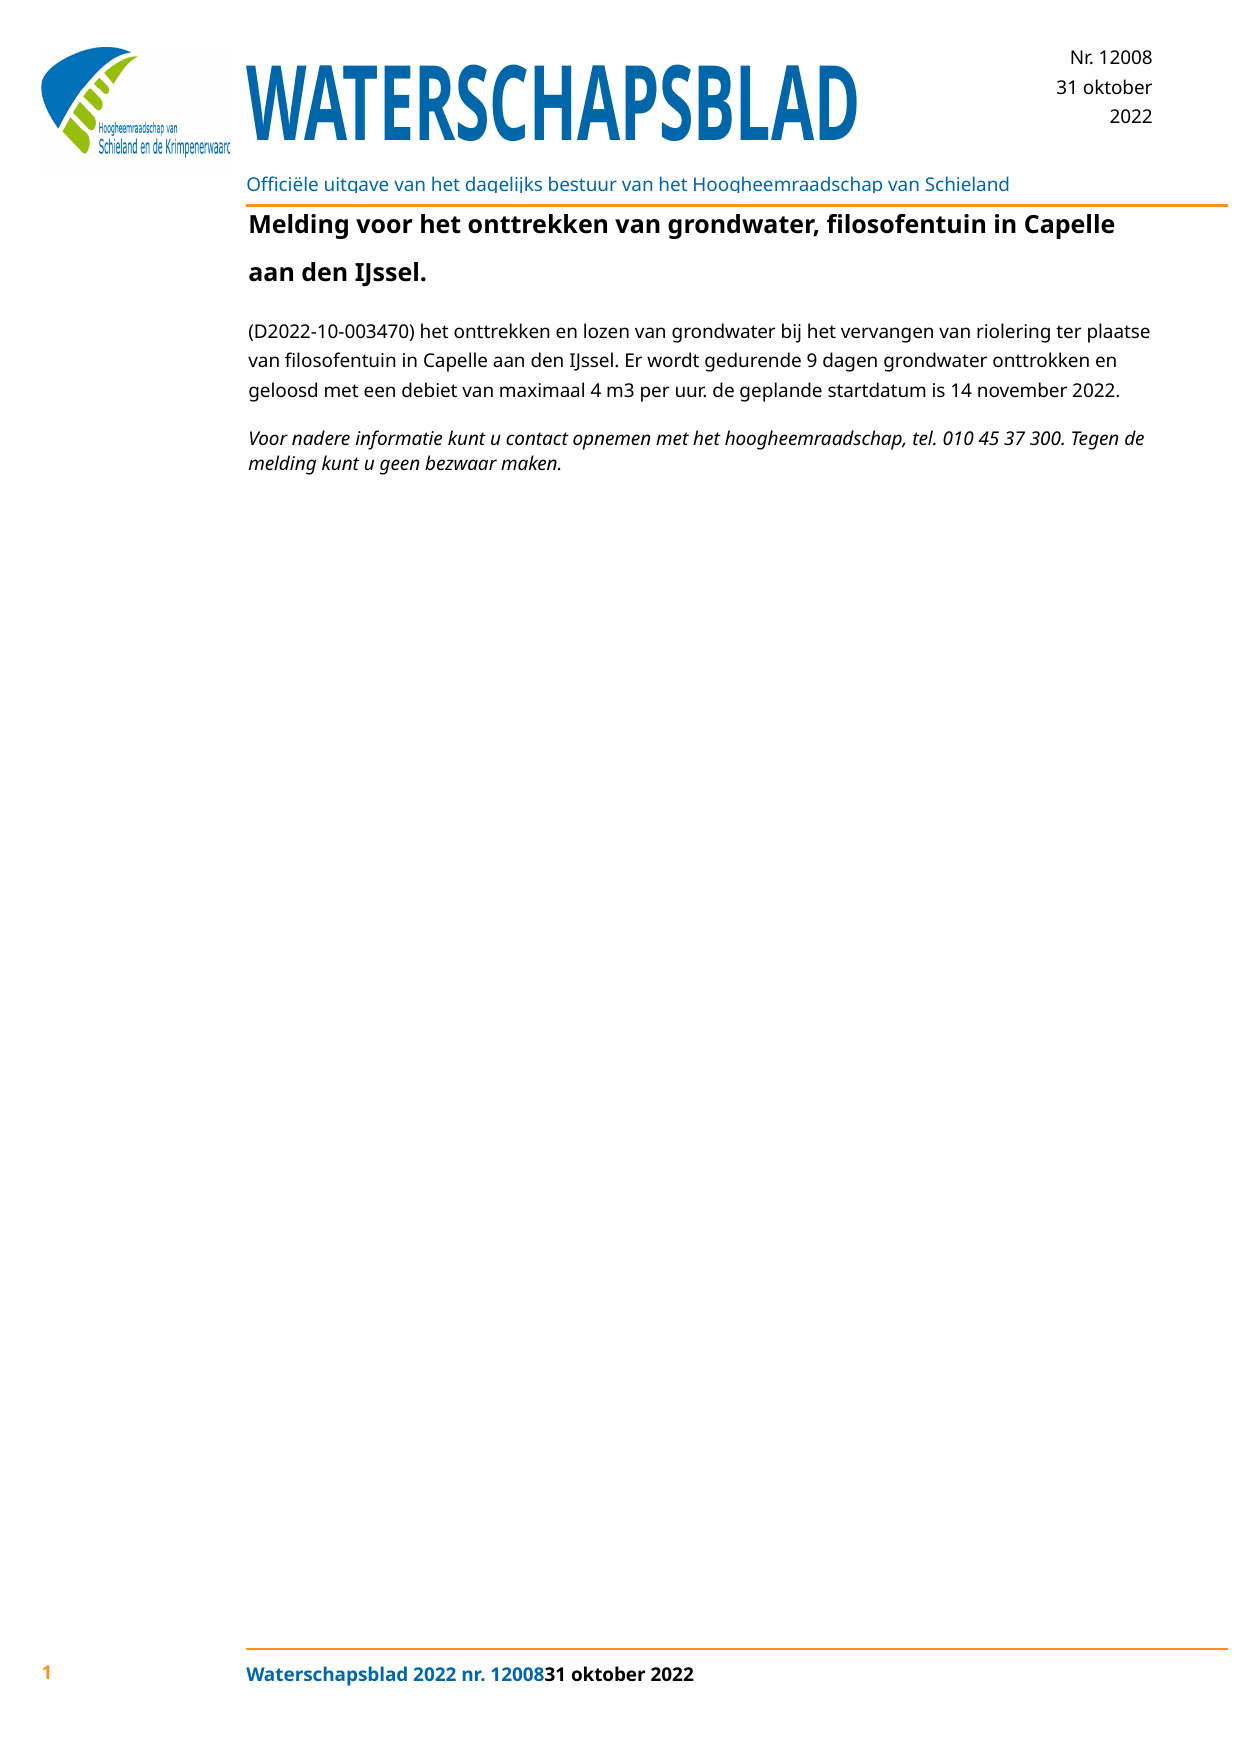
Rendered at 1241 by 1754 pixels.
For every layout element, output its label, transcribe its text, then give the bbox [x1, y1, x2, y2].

picture [41, 47, 231, 172]
text (D2022-10-003470) het onttrekken en lozen van grondwater bij het vervangen van riolering ter plaatse van filosofentuin in Capelle aan den IJssel. Er wordt gedurende 9 dagen grondwater onttrokken en geloosd met een debiet van maximaal 4 m3 per uur. de geplande startdatum is 14 november 2022. [248, 318, 1152, 403]
text Voor nadere informatie kunt u contact opnemen met het hoogheemraadschap, tel. 010 45 37 300. Tegen de melding kunt u geen bezwaar maken. [248, 425, 1152, 476]
text Melding voor het onttrekken van grondwater, filosofentuin in Capelle aan den IJssel. [248, 207, 1152, 288]
